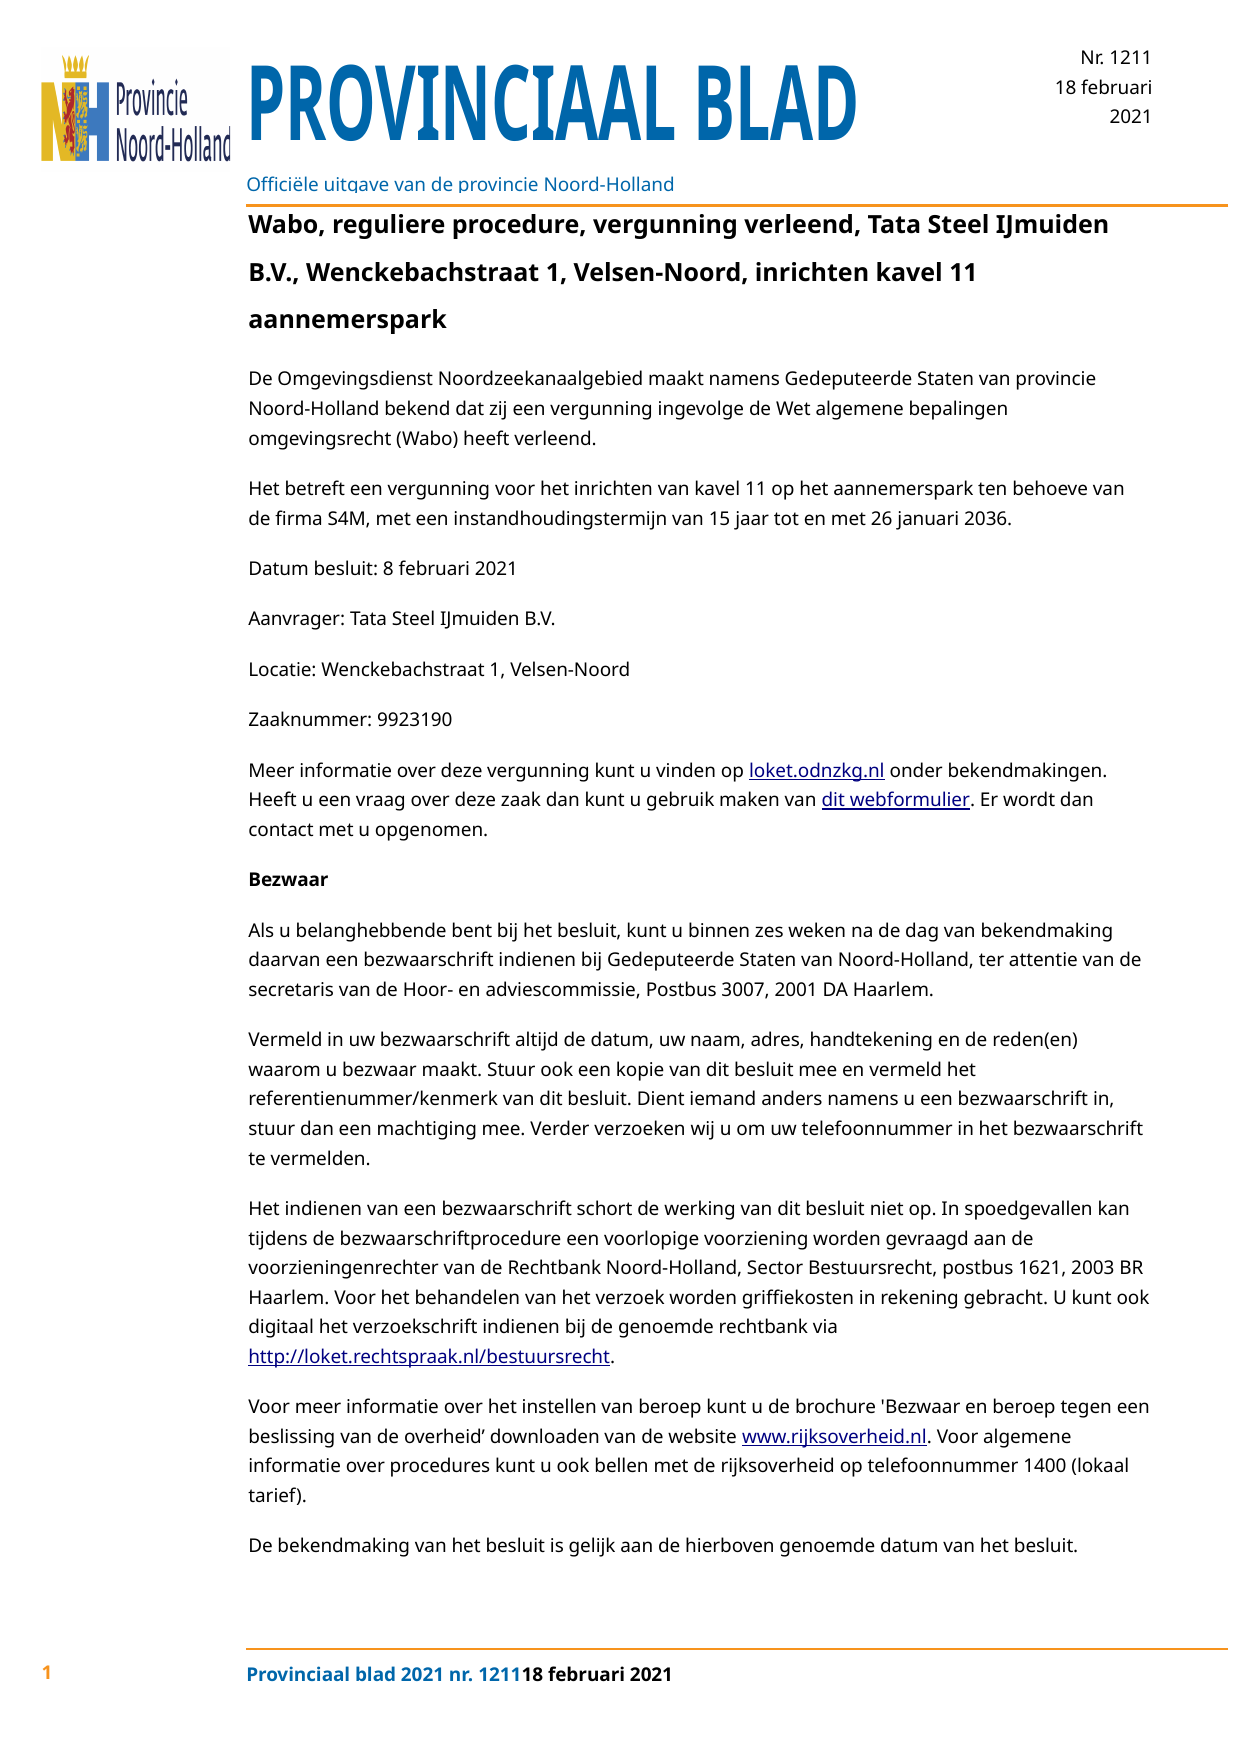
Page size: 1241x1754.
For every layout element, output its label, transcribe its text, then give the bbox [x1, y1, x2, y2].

text Het indienen van een bezwaarschrift schort de werking van dit besluit niet op. In spoedgevallen kan tijdens de bezwaarschriftprocedure een voorlopige voorziening worden gevraagd aan de voorzieningenrechter van de Rechtbank Noord-Holland, Sector Bestuursrecht, postbus 1621, 2003 BR Haarlem. Voor het behandelen van het verzoek worden griffiekosten in rekening gebracht. U kunt ook digitaal het verzoekschrift indienen bij de genoemde rechtbank via http://loket.rechtspraak.nl/bestuursrecht. [248, 1195, 1152, 1369]
text Vermeld in uw bezwaarschrift altijd de datum, uw naam, adres, handtekening en de reden(en) waarom u bezwaar maakt. Stuur ook een kopie van dit besluit mee en vermeld het referentienummer/kenmerk van dit besluit. Dient iemand anders namens u een bezwaarschrift in, stuur dan een machtiging mee. Verder verzoeken wij u om uw telefoonnummer in het bezwaarschrift te vermelden. [248, 1026, 1152, 1170]
text Bezwaar [248, 866, 1152, 892]
text Datum besluit: 8 februari 2021 [248, 555, 1152, 581]
picture [41, 47, 231, 172]
text Aanvrager: Tata Steel IJmuiden B.V. [248, 606, 1152, 631]
text De Omgevingsdienst Noordzeekanaalgebied maakt namens Gedeputeerde Staten van provincie Noord-Holland bekend dat zij een vergunning ingevolge de Wet algemene bepalingen omgevingsrecht (Wabo) heeft verleend. [248, 366, 1152, 450]
text Zaaknummer: 9923190 [248, 706, 1152, 732]
text Het betreft een vergunning voor het inrichten van kavel 11 op het aannemerspark ten behoeve van de firma S4M, met een instandhoudingstermijn van 15 jaar tot en met 26 januari 2036. [248, 475, 1152, 530]
text De bekendmaking van het besluit is gelijk aan de hierboven genoemde datum van het besluit. [248, 1533, 1152, 1558]
text Locatie: Wenckebachstraat 1, Velsen-Noord [248, 656, 1152, 682]
text Wabo, reguliere procedure, vergunning verleend, Tata Steel IJmuiden B.V., Wenckebachstraat 1, Velsen-Noord, inrichten kavel 11 aannemerspark [248, 207, 1152, 336]
text Voor meer informatie over het instellen van beroep kunt u de brochure 'Bezwaar en beroep tegen een beslissing van de overheid’ downloaden van de website www.rijksoverheid.nl. Voor algemene informatie over procedures kunt u ook bellen met de rijksoverheid op telefoonnummer 1400 (lokaal tarief). [248, 1393, 1152, 1508]
text Als u belanghebbende bent bij het besluit, kunt u binnen zes weken na de dag van bekendmaking daarvan een bezwaarschrift indienen bij Gedeputeerde Staten van Noord-Holland, ter attentie van de secretaris van de Hoor- en adviescommissie, Postbus 3007, 2001 DA Haarlem. [248, 917, 1152, 1002]
text Meer informatie over deze vergunning kunt u vinden op loket.odnzkg.nl onder bekendmakingen. Heeft u een vraag over deze zaak dan kunt u gebruik maken van dit webformulier. Er wordt dan contact met u opgenomen. [248, 757, 1152, 842]
